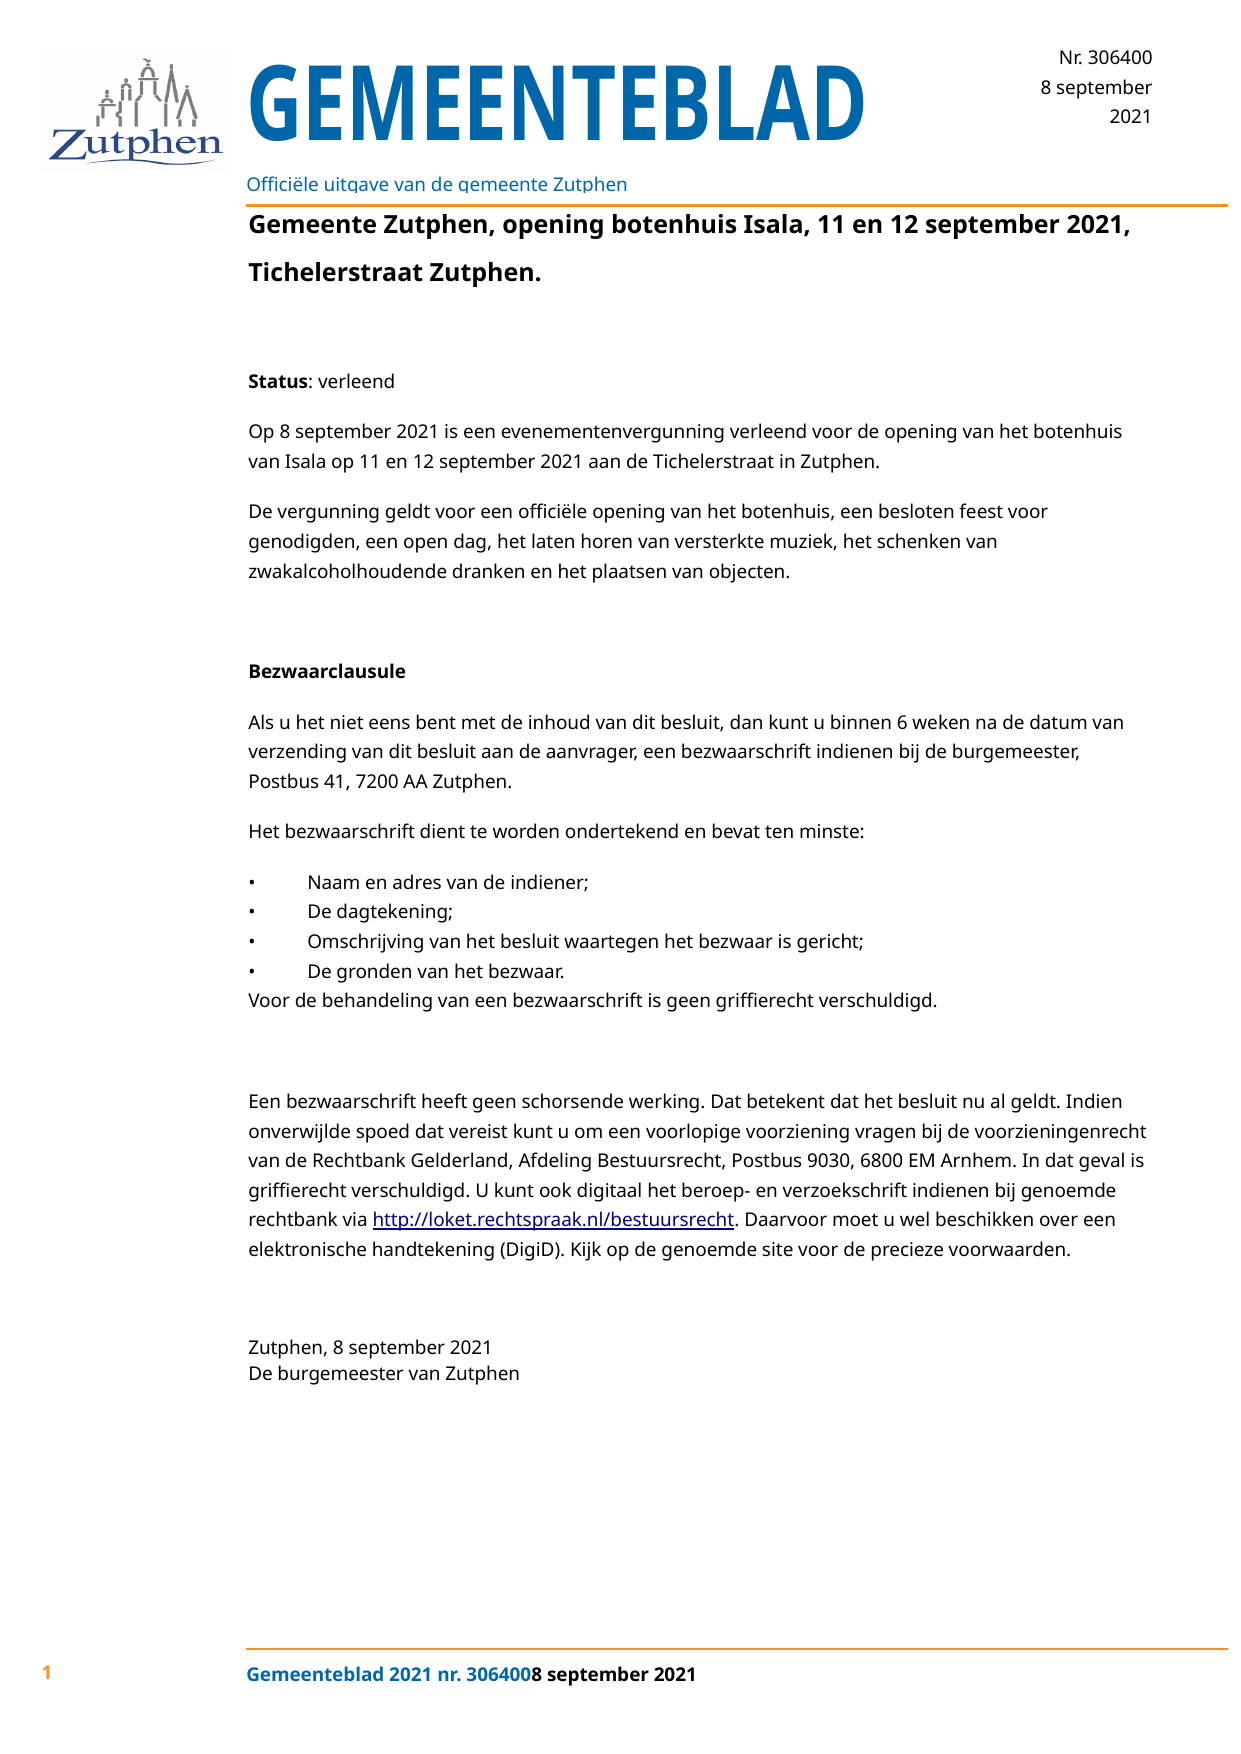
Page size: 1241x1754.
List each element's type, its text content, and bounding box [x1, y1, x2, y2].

list De dagtekening; [248, 899, 1152, 924]
text Een bezwaarschrift heeft geen schorsende werking. Dat betekent dat het besluit nu al geldt. Indien onverwijlde spoed dat vereist kunt u om een voorlopige voorziening vragen bij de voorzieningenrecht van de Rechtbank Gelderland, Afdeling Bestuursrecht, Postbus 9030, 6800 EM Arnhem. In dat geval is griffierecht verschuldigd. U kunt ook digitaal het beroep- en verzoekschrift indienen bij genoemde rechtbank via http://loket.rechtspraak.nl/bestuursrecht. Daarvoor moet u wel beschikken over een elektronische handtekening (DigiD). Kijk op de genoemde site voor de precieze voorwaarden. [248, 1088, 1152, 1262]
text Bezwaarclausule [248, 659, 1152, 684]
text Als u het niet eens bent met de inhoud van dit besluit, dan kunt u binnen 6 weken na de datum van verzending van dit besluit aan de aanvrager, een bezwaarschrift indienen bij de burgemeester, Postbus 41, 7200 AA Zutphen. [248, 709, 1152, 794]
text De burgemeester van Zutphen [248, 1360, 1152, 1386]
text Op 8 september 2021 is een evenementenvergunning verleend voor de opening van het botenhuis van Isala op 11 en 12 september 2021 aan de Tichelerstraat in Zutphen. [248, 419, 1152, 474]
text Status: verleend [248, 368, 1152, 394]
text Gemeente Zutphen, opening botenhuis Isala, 11 en 12 september 2021, Tichelerstraat Zutphen. [248, 207, 1152, 288]
text Voor de behandeling van een bezwaarschrift is geen griffierecht verschuldigd. [248, 987, 1152, 1013]
text Zutphen, 8 september 2021 [248, 1334, 1152, 1360]
picture [41, 47, 231, 172]
list De gronden van het bezwaar. [248, 958, 1152, 984]
list Omschrijving van het besluit waartegen het bezwaar is gericht; [248, 928, 1152, 954]
text Het bezwaarschrift dient te worden ondertekend en bevat ten minste: [248, 819, 1152, 844]
list Naam en adres van de indiener; [248, 869, 1152, 895]
text De vergunning geldt voor een officiële opening van het botenhuis, een besloten feest voor genodigden, een open dag, het laten horen van versterkte muziek, het schenken van zwakalcoholhoudende dranken en het plaatsen van objecten. [248, 499, 1152, 584]
